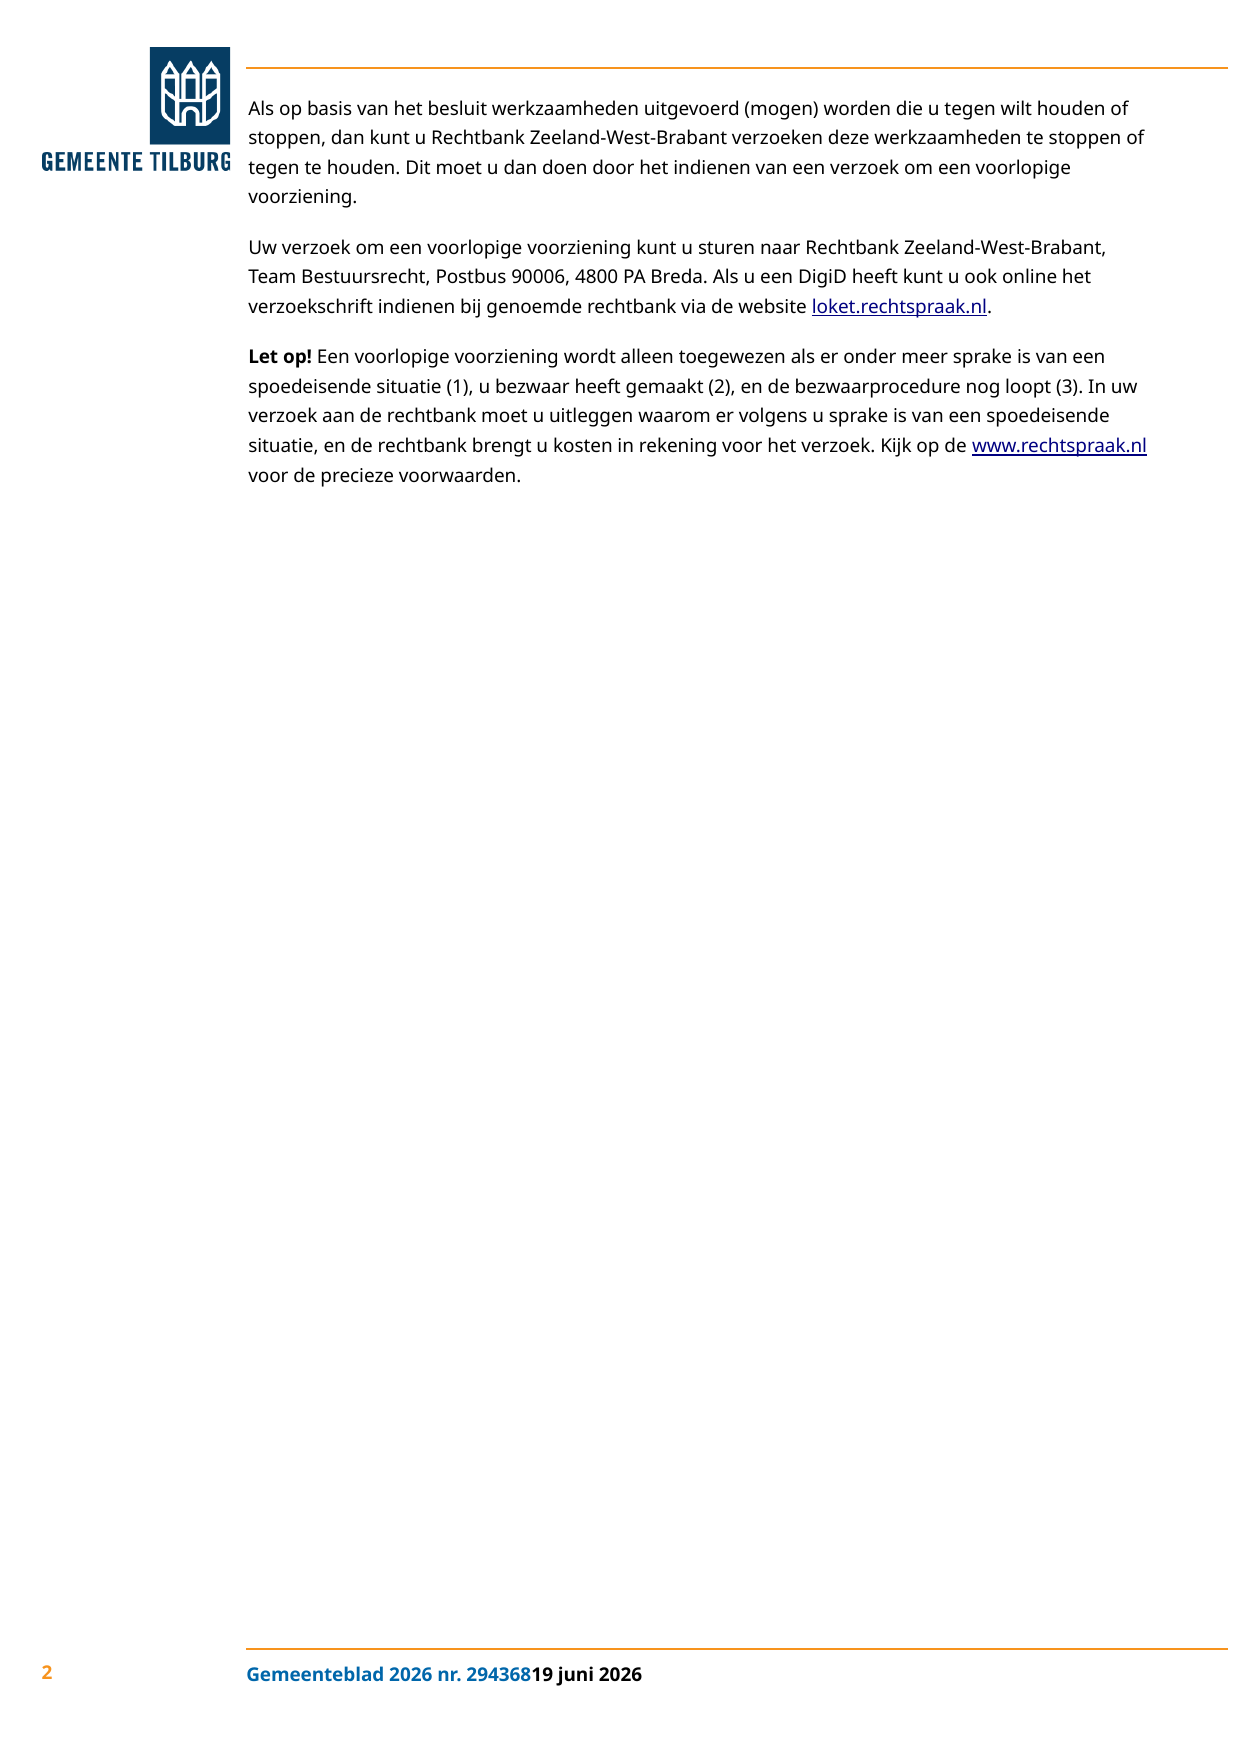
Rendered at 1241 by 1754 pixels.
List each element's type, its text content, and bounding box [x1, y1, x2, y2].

text Als op basis van het besluit werkzaamheden uitgevoerd (mogen) worden die u tegen wilt houden of stoppen, dan kunt u Rechtbank Zeeland-West-Brabant verzoeken deze werkzaamheden te stoppen of tegen te houden. Dit moet u dan doen door het indienen van een verzoek om een voorlopige voorziening. [248, 95, 1152, 209]
picture [41, 47, 231, 172]
text Uw verzoek om een voorlopige voorziening kunt u sturen naar Rechtbank Zeeland-West-Brabant, Team Bestuursrecht, Postbus 90006, 4800 PA Breda. Als u een DigiD heeft kunt u ook online het verzoekschrift indienen bij genoemde rechtbank via de website loket.rechtspraak.nl. [248, 234, 1152, 319]
text Let op! Een voorlopige voorziening wordt alleen toegewezen als er onder meer sprake is van een spoedeisende situatie (1), u bezwaar heeft gemaakt (2), en de bezwaarprocedure nog loopt (3). In uw verzoek aan de rechtbank moet u uitleggen waarom er volgens u sprake is van een spoedeisende situatie, en de rechtbank brengt u kosten in rekening voor het verzoek. Kijk op de www.rechtspraak.nl voor de precieze voorwaarden. [248, 343, 1152, 488]
